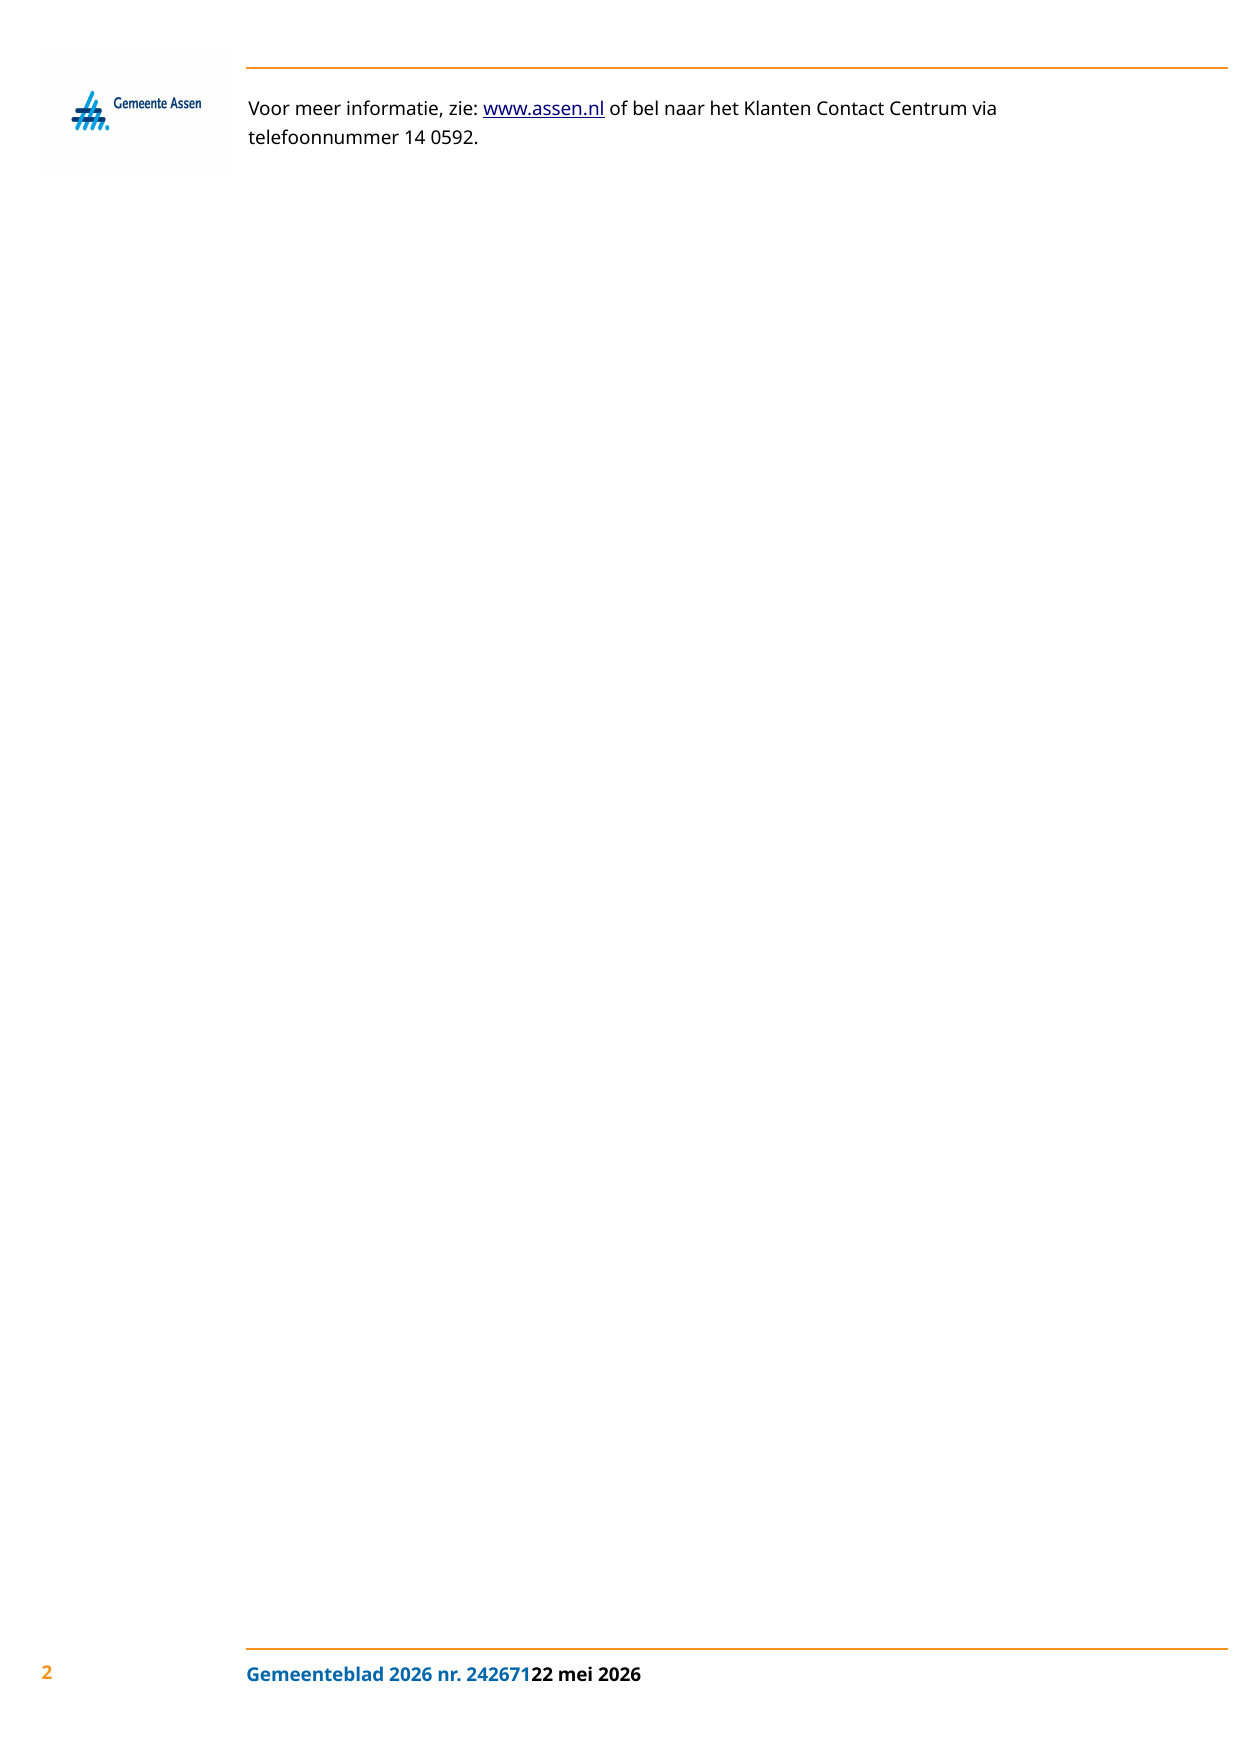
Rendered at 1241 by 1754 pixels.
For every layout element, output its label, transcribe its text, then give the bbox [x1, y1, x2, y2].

picture [41, 47, 231, 172]
text Voor meer informatie, zie: www.assen.nl of bel naar het Klanten Contact Centrum via telefoonnummer 14 0592. [248, 95, 1152, 150]
